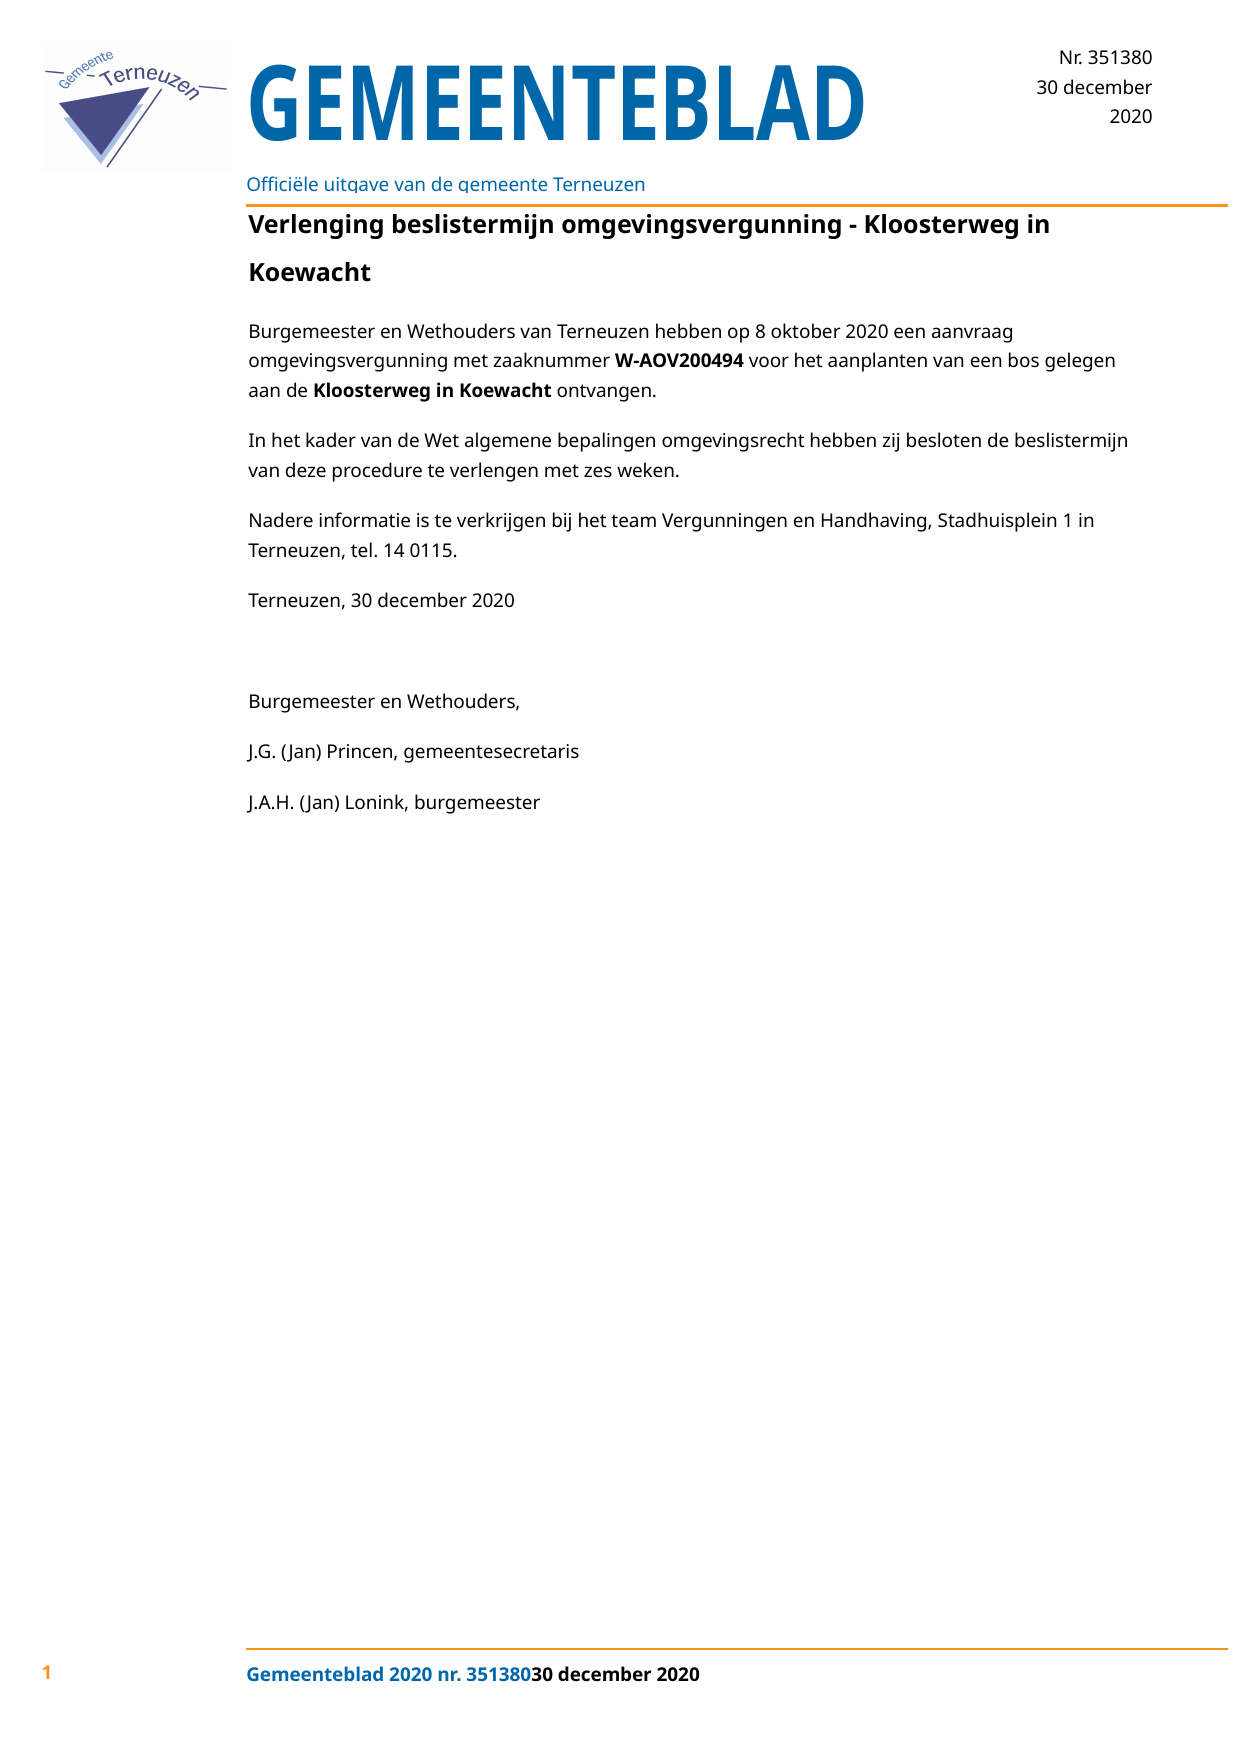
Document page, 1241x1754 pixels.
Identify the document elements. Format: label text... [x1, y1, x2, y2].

text J.G. (Jan) Princen, gemeentesecretaris [248, 739, 1152, 764]
text Burgemeester en Wethouders, [248, 688, 1152, 714]
text Nadere informatie is te verkrijgen bij het team Vergunningen en Handhaving, Stadhuisplein 1 in Terneuzen, tel. 14 0115. [248, 507, 1152, 563]
text In het kader van de Wet algemene bepalingen omgevingsrecht hebben zij besloten de beslistermijn van deze procedure te verlengen met zes weken. [248, 427, 1152, 483]
picture [41, 47, 231, 172]
text Burgemeester en Wethouders van Terneuzen hebben op 8 oktober 2020 een aanvraag omgevingsvergunning met zaaknummer W-AOV200494 voor het aanplanten van een bos gelegen aan de Kloosterweg in Koewacht ontvangen. [248, 318, 1152, 403]
text Verlenging beslistermijn omgevingsvergunning - Kloosterweg in Koewacht [248, 207, 1152, 288]
text J.A.H. (Jan) Lonink, burgemeester [248, 789, 1152, 815]
text Terneuzen, 30 december 2020 [248, 587, 1152, 613]
